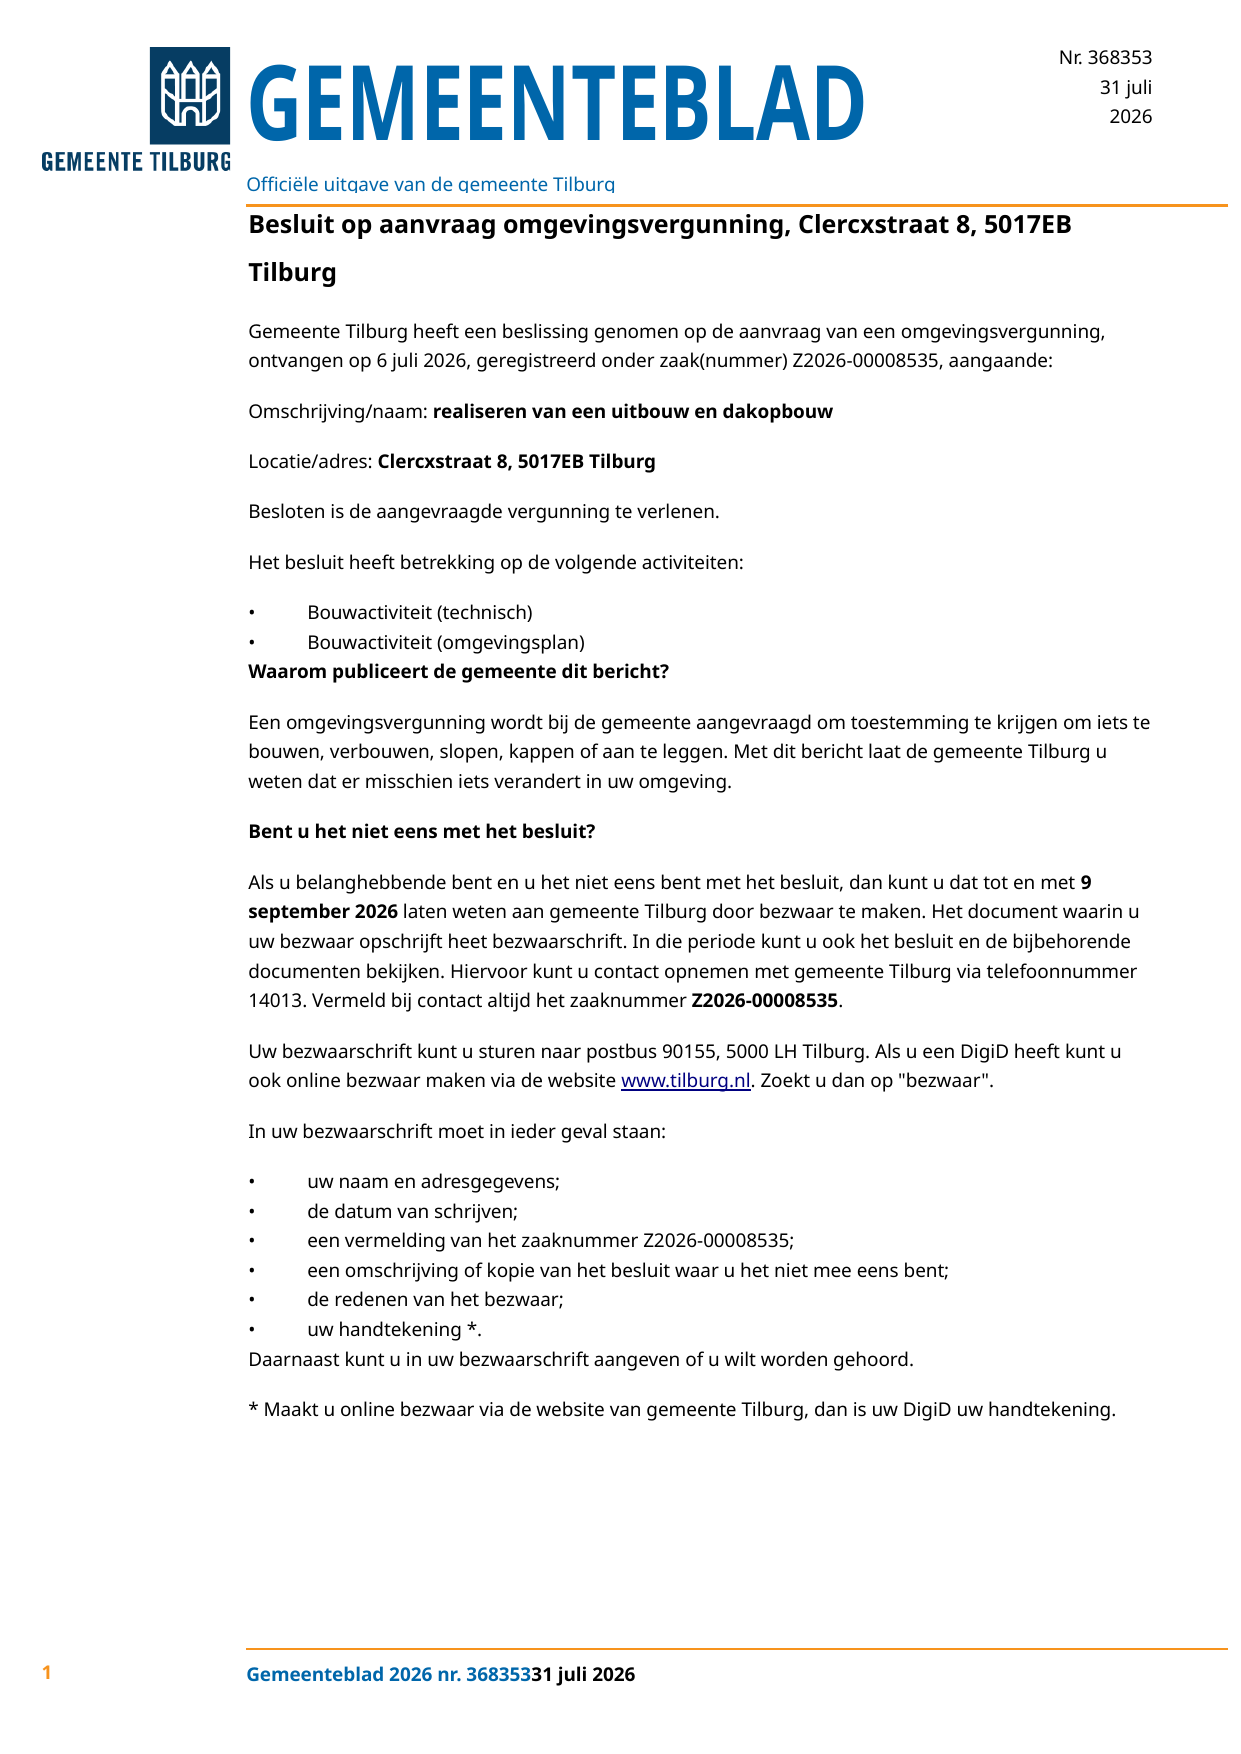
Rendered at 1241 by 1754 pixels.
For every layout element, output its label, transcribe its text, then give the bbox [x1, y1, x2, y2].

text Daarnaast kunt u in uw bezwaarschrift aangeven of u wilt worden gehoord. [248, 1346, 1152, 1372]
text Besloten is de aangevraagde vergunning te verlenen. [248, 499, 1152, 524]
text Omschrijving/naam: realiseren van een uitbouw en dakopbouw [248, 398, 1152, 424]
text Bent u het niet eens met het besluit? [248, 819, 1152, 844]
text Het besluit heeft betrekking op de volgende activiteiten: [248, 549, 1152, 575]
text Een omgevingsvergunning wordt bij de gemeente aangevraagd om toestemming te krijgen om iets te bouwen, verbouwen, slopen, kappen of aan te leggen. Met dit bericht laat de gemeente Tilburg u weten dat er misschien iets verandert in uw omgeving. [248, 709, 1152, 794]
list uw handtekening *. [248, 1316, 1152, 1342]
text Waarom publiceert de gemeente dit bericht? [248, 659, 1152, 684]
list uw naam en adresgegevens; [248, 1168, 1152, 1194]
list Bouwactiviteit (omgevingsplan) [248, 629, 1152, 655]
list een omschrijving of kopie van het besluit waar u het niet mee eens bent; [248, 1257, 1152, 1283]
list de redenen van het bezwaar; [248, 1287, 1152, 1312]
list een vermelding van het zaaknummer Z2026-00008535; [248, 1227, 1152, 1253]
text Locatie/adres: Clercxstraat 8, 5017EB Tilburg [248, 448, 1152, 474]
list de datum van schrijven; [248, 1198, 1152, 1224]
text * Maakt u online bezwaar via de website van gemeente Tilburg, dan is uw DigiD uw handtekening. [248, 1396, 1152, 1422]
text In uw bezwaarschrift moet in ieder geval staan: [248, 1118, 1152, 1144]
text Als u belanghebbende bent en u het niet eens bent met het besluit, dan kunt u dat tot en met 9 september 2026 laten weten aan gemeente Tilburg door bezwaar te maken. Het document waarin u uw bezwaar opschrijft heet bezwaarschrift. In die periode kunt u ook het besluit en de bijbehorende documenten bekijken. Hiervoor kunt u contact opnemen met gemeente Tilburg via telefoonnummer 14013. Vermeld bij contact altijd het zaaknummer Z2026-00008535. [248, 869, 1152, 1013]
text Gemeente Tilburg heeft een beslissing genomen op de aanvraag van een omgevingsvergunning, ontvangen op 6 juli 2026, geregistreerd onder zaak(nummer) Z2026-00008535, aangaande: [248, 318, 1152, 373]
list Bouwactiviteit (technisch) [248, 599, 1152, 625]
text Besluit op aanvraag omgevingsvergunning, Clercxstraat 8, 5017EB Tilburg [248, 207, 1152, 288]
picture [41, 47, 231, 172]
text Uw bezwaarschrift kunt u sturen naar postbus 90155, 5000 LH Tilburg. Als u een DigiD heeft kunt u ook online bezwaar maken via de website www.tilburg.nl. Zoekt u dan op "bezwaar". [248, 1038, 1152, 1093]
